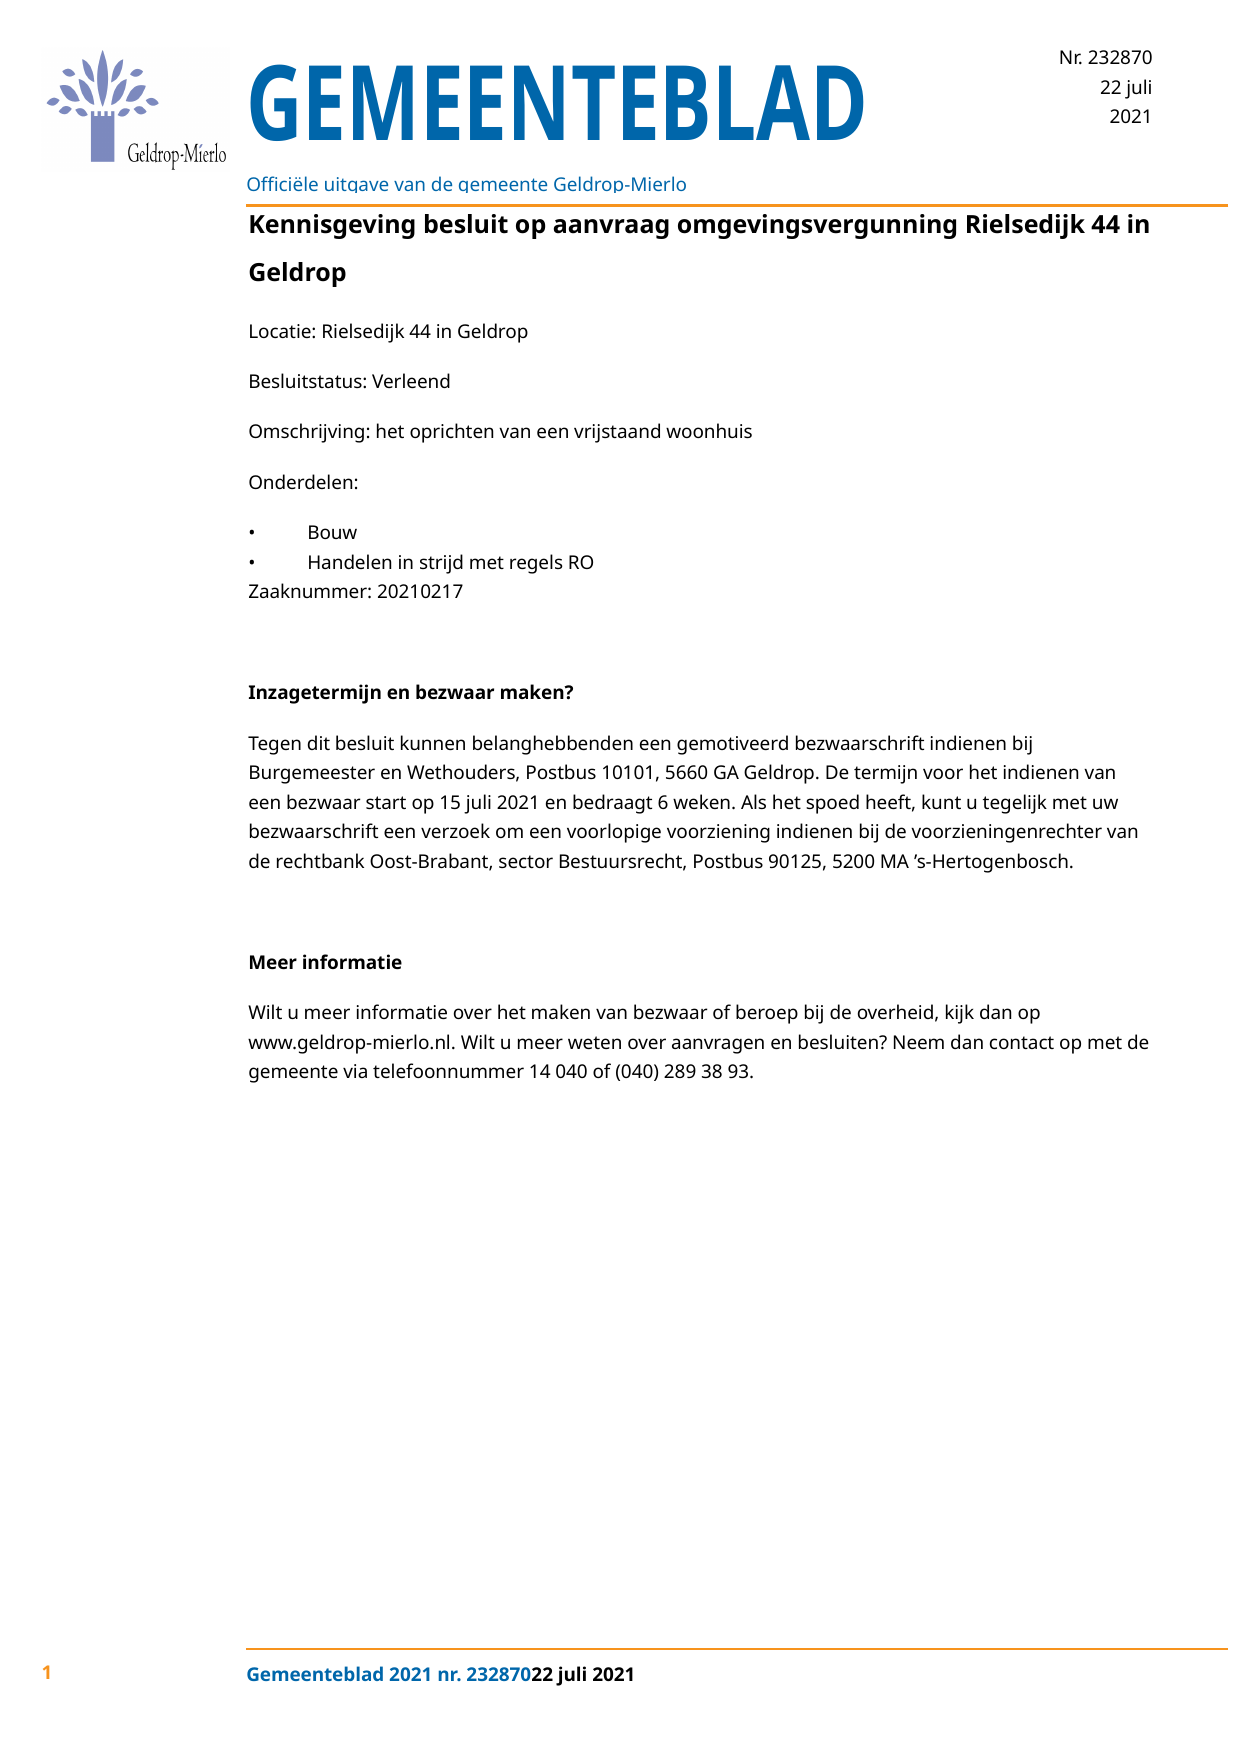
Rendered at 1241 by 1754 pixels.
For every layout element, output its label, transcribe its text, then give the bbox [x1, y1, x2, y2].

text Locatie: Rielsedijk 44 in Geldrop [248, 318, 1152, 344]
text Meer informatie [248, 949, 1152, 975]
text Omschrijving: het oprichten van een vrijstaand woonhuis [248, 419, 1152, 444]
text Kennisgeving besluit op aanvraag omgevingsvergunning Rielsedijk 44 in Geldrop [248, 207, 1152, 288]
list Handelen in strijd met regels RO [248, 549, 1152, 575]
text Wilt u meer informatie over het maken van bezwaar of beroep bij de overheid, kijk dan op www.geldrop-mierlo.nl. Wilt u meer weten over aanvragen en besluiten? Neem dan contact op met de gemeente via telefoonnummer 14 040 of (040) 289 38 93. [248, 999, 1152, 1084]
text Zaaknummer: 20210217 [248, 579, 1152, 604]
list Bouw [248, 519, 1152, 545]
picture [41, 47, 231, 172]
text Onderdelen: [248, 469, 1152, 495]
text Inzagetermijn en bezwaar maken? [248, 679, 1152, 705]
text Besluitstatus: Verleend [248, 368, 1152, 394]
text Tegen dit besluit kunnen belanghebbenden een gemotiveerd bezwaarschrift indienen bij Burgemeester en Wethouders, Postbus 10101, 5660 GA Geldrop. De termijn voor het indienen van een bezwaar start op 15 juli 2021 en bedraagt 6 weken. Als het spoed heeft, kunt u tegelijk met uw bezwaarschrift een verzoek om een voorlopige voorziening indienen bij de voorzieningenrechter van de rechtbank Oost-Brabant, sector Bestuursrecht, Postbus 90125, 5200 MA ’s-Hertogenbosch. [248, 730, 1152, 874]
